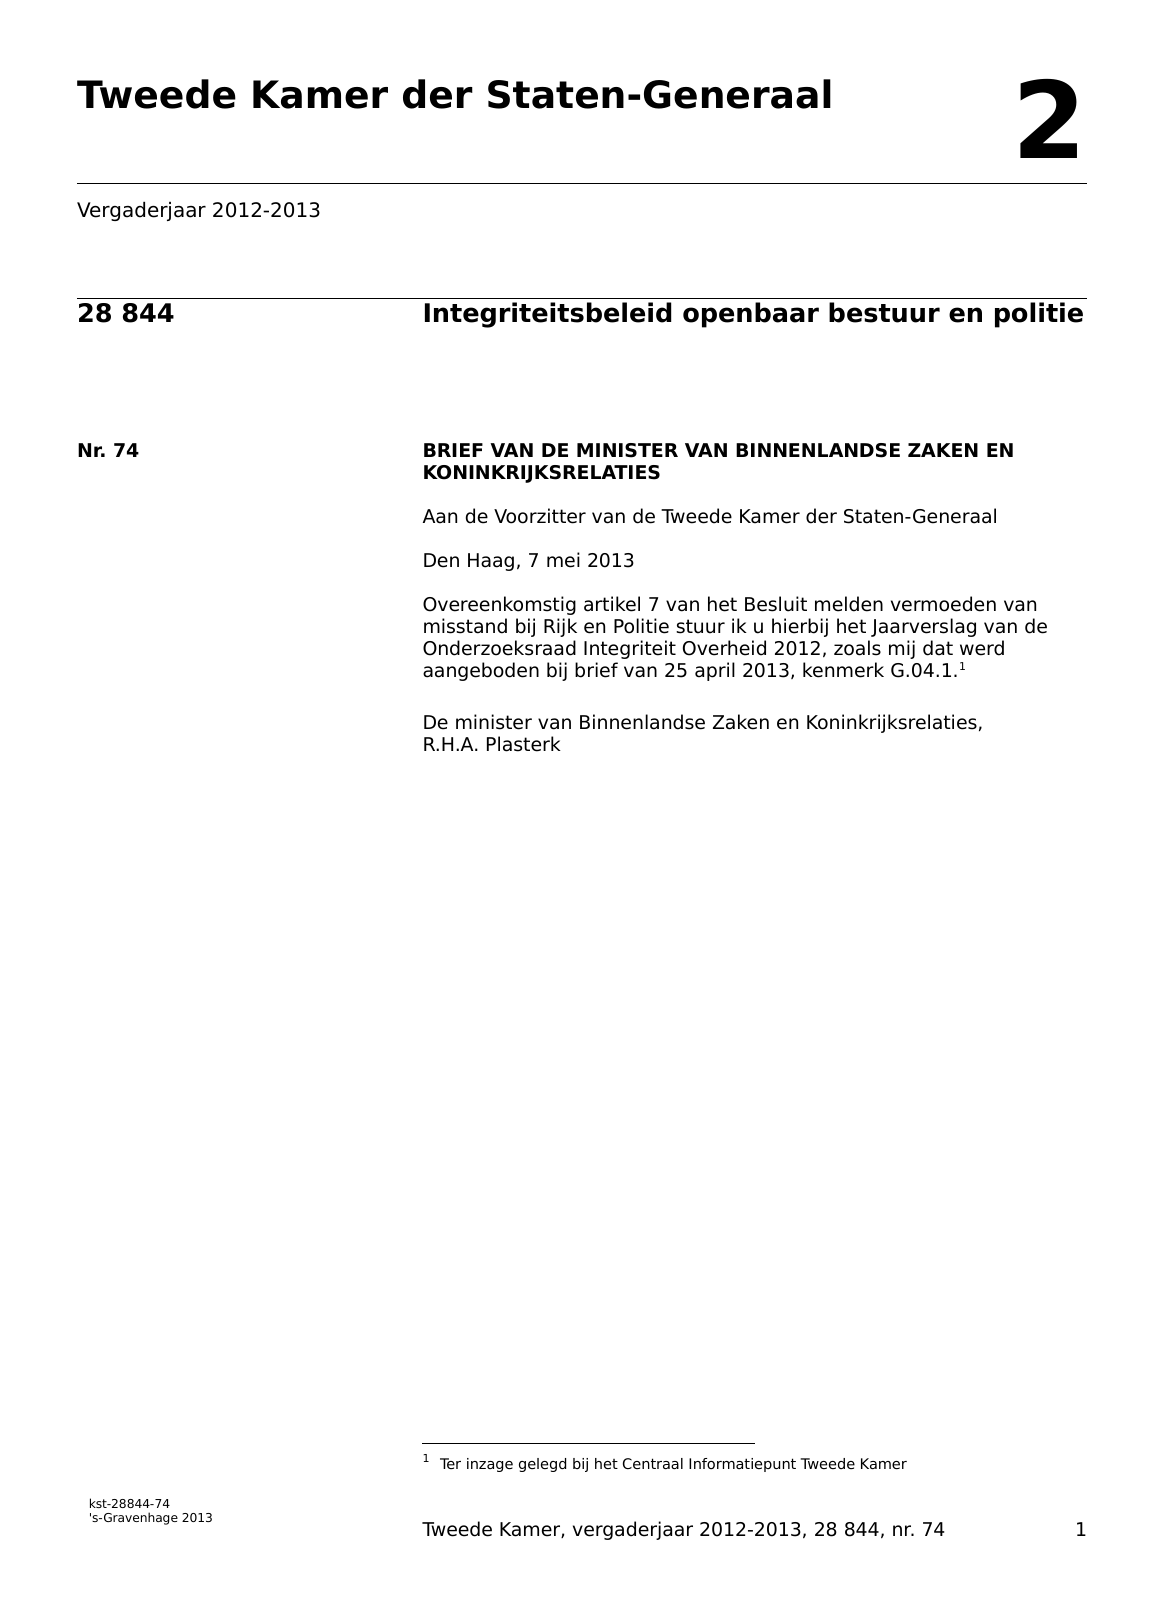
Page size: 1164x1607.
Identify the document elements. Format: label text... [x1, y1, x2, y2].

text 's-Gravenhage 2013 [88, 1511, 323, 1525]
subtitle Nr. 74 BRIEF VAN DE MINISTER VAN BINNENLANDSE ZAKEN EN KONINKRIJKSRELATIES [77, 440, 1087, 484]
text De minister van Binnenlandse Zaken en Koninkrijksrelaties, R.H.A. Plasterk [422, 712, 1087, 756]
text Aan de Voorzitter van de Tweede Kamer der Staten-Generaal [422, 506, 1087, 528]
subtitle 28 844 Integriteitsbeleid openbaar bestuur en politie [77, 299, 1087, 329]
text Ter inzage gelegd bij het Centraal Informatiepunt Tweede Kamer [422, 1452, 1087, 1474]
table_cell Vergaderjaar 2012-2013 [77, 184, 1087, 298]
text Overeenkomstig artikel 7 van het Besluit melden vermoeden van misstand bij Rijk en Politie stuur ik u hierbij het Jaarverslag van de Onderzoeksraad Integriteit Overheid 2012, zoals mij dat werd aangeboden bij brief van 25 april 2013, kenmerk G.04.1. [422, 594, 1087, 682]
text kst-28844-74 [88, 1497, 323, 1511]
table_header 2 [886, 59, 1087, 183]
table_header Tweede Kamer der Staten-Generaal [77, 59, 886, 183]
text Den Haag, 7 mei 2013 [422, 550, 1087, 572]
